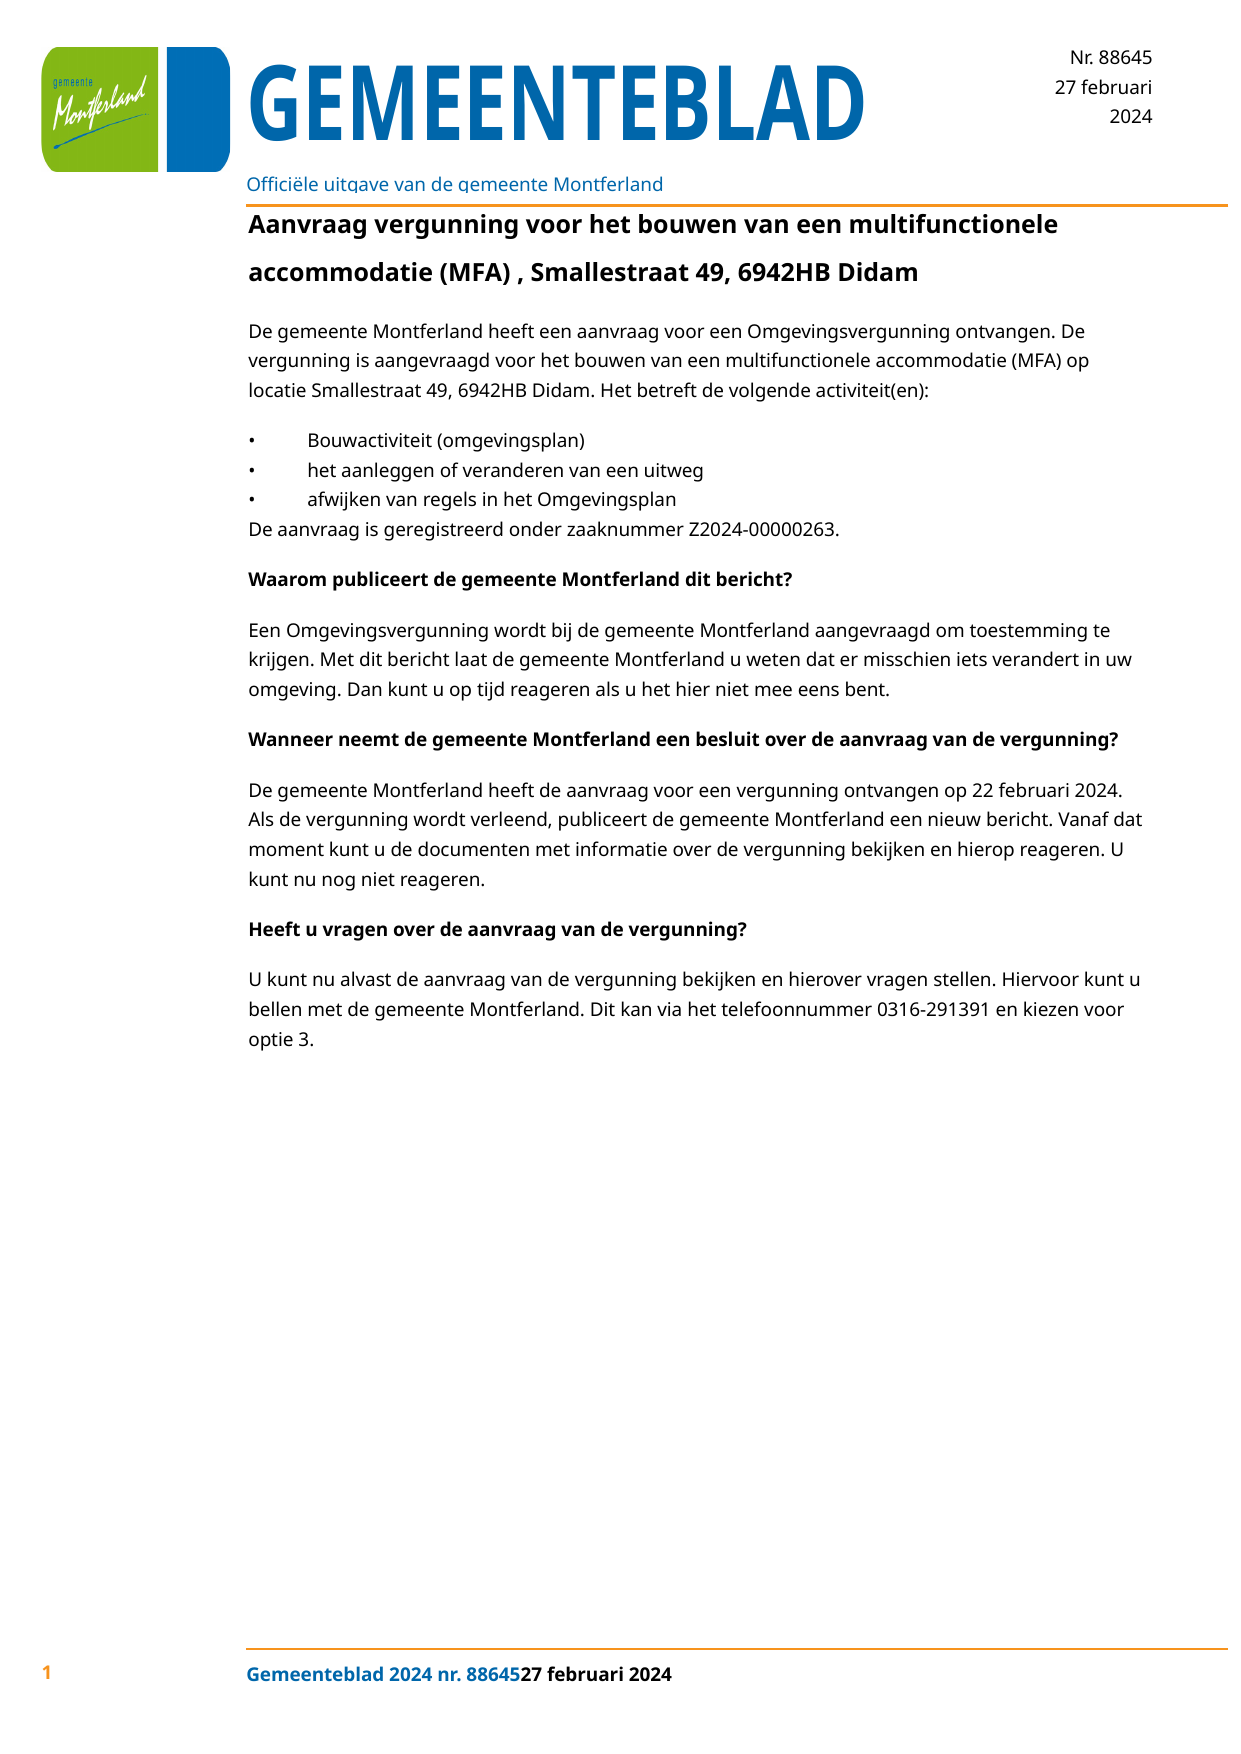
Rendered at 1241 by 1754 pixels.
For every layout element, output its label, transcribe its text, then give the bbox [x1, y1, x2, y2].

text Heeft u vragen over de aanvraag van de vergunning? [248, 916, 1152, 942]
text De gemeente Montferland heeft een aanvraag voor een Omgevingsvergunning ontvangen. De vergunning is aangevraagd voor het bouwen van een multifunctionele accommodatie (MFA) op locatie Smallestraat 49, 6942HB Didam. Het betreft de volgende activiteit(en): [248, 318, 1152, 403]
picture [41, 47, 231, 172]
list het aanleggen of veranderen van een uitweg [248, 457, 1152, 483]
text Waarom publiceert de gemeente Montferland dit bericht? [248, 567, 1152, 592]
list Bouwactiviteit (omgevingsplan) [248, 427, 1152, 453]
text De aanvraag is geregistreerd onder zaaknummer Z2024-00000263. [248, 516, 1152, 542]
list afwijken van regels in het Omgevingsplan [248, 487, 1152, 512]
text Een Omgevingsvergunning wordt bij de gemeente Montferland aangevraagd om toestemming te krijgen. Met dit bericht laat de gemeente Montferland u weten dat er misschien iets verandert in uw omgeving. Dan kunt u op tijd reageren als u het hier niet mee eens bent. [248, 617, 1152, 702]
text Wanneer neemt de gemeente Montferland een besluit over de aanvraag van de vergunning? [248, 727, 1152, 752]
text U kunt nu alvast de aanvraag van de vergunning bekijken en hierover vragen stellen. Hiervoor kunt u bellen met de gemeente Montferland. Dit kan via het telefoonnummer 0316-291391 en kiezen voor optie 3. [248, 967, 1152, 1052]
text Aanvraag vergunning voor het bouwen van een multifunctionele accommodatie (MFA) , Smallestraat 49, 6942HB Didam [248, 207, 1152, 288]
text De gemeente Montferland heeft de aanvraag voor een vergunning ontvangen op 22 februari 2024. Als de vergunning wordt verleend, publiceert de gemeente Montferland een nieuw bericht. Vanaf dat moment kunt u de documenten met informatie over de vergunning bekijken en hierop reageren. U kunt nu nog niet reageren. [248, 777, 1152, 892]
